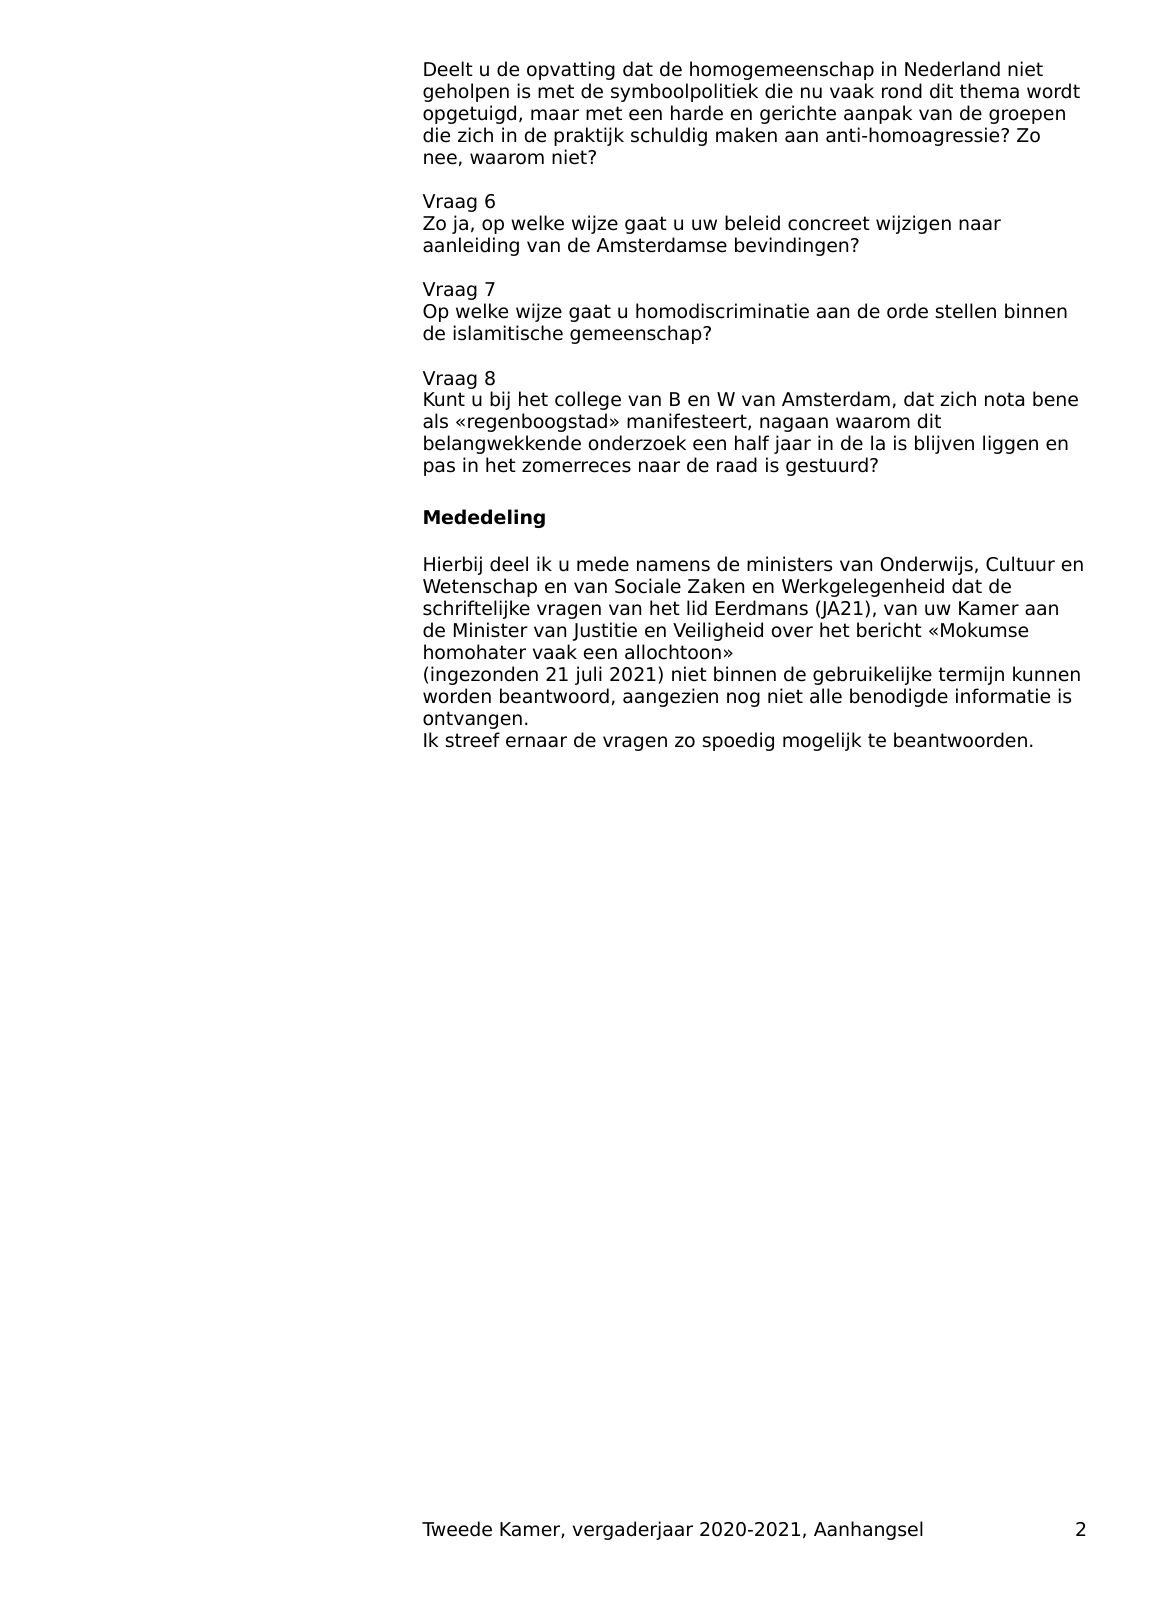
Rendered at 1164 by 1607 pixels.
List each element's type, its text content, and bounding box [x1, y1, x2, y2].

text Ik streef ernaar de vragen zo spoedig mogelijk te beantwoorden. [422, 730, 1087, 752]
subtitle Mededeling [422, 507, 1087, 529]
text Vraag 8 [422, 367, 1087, 389]
text Zo ja, op welke wijze gaat u uw beleid concreet wijzigen naar aanleiding van de Amsterdamse bevindingen? [422, 213, 1087, 257]
text (ingezonden 21 juli 2021) niet binnen de gebruikelijke termijn kunnen worden beantwoord, aangezien nog niet alle benodigde informatie is ontvangen. [422, 664, 1087, 730]
text Op welke wijze gaat u homodiscriminatie aan de orde stellen binnen de islamitische gemeenschap? [422, 301, 1087, 345]
text Hierbij deel ik u mede namens de ministers van Onderwijs, Cultuur en Wetenschap en van Sociale Zaken en Werkgelegenheid dat de schriftelijke vragen van het lid Eerdmans (JA21), van uw Kamer aan de Minister van Justitie en Veiligheid over het bericht «Mokumse homohater vaak een allochtoon» [422, 554, 1087, 664]
text Vraag 7 [422, 279, 1087, 301]
text Kunt u bij het college van B en W van Amsterdam, dat zich nota bene als «regenboogstad» manifesteert, nagaan waarom dit belangwekkende onderzoek een half jaar in de la is blijven liggen en pas in het zomerreces naar de raad is gestuurd? [422, 389, 1087, 477]
text Vraag 6 [422, 191, 1087, 213]
text Deelt u de opvatting dat de homogemeenschap in Nederland niet geholpen is met de symboolpolitiek die nu vaak rond dit thema wordt opgetuigd, maar met een harde en gerichte aanpak van de groepen die zich in de praktijk schuldig maken aan anti-homoagressie? Zo nee, waarom niet? [422, 59, 1087, 169]
